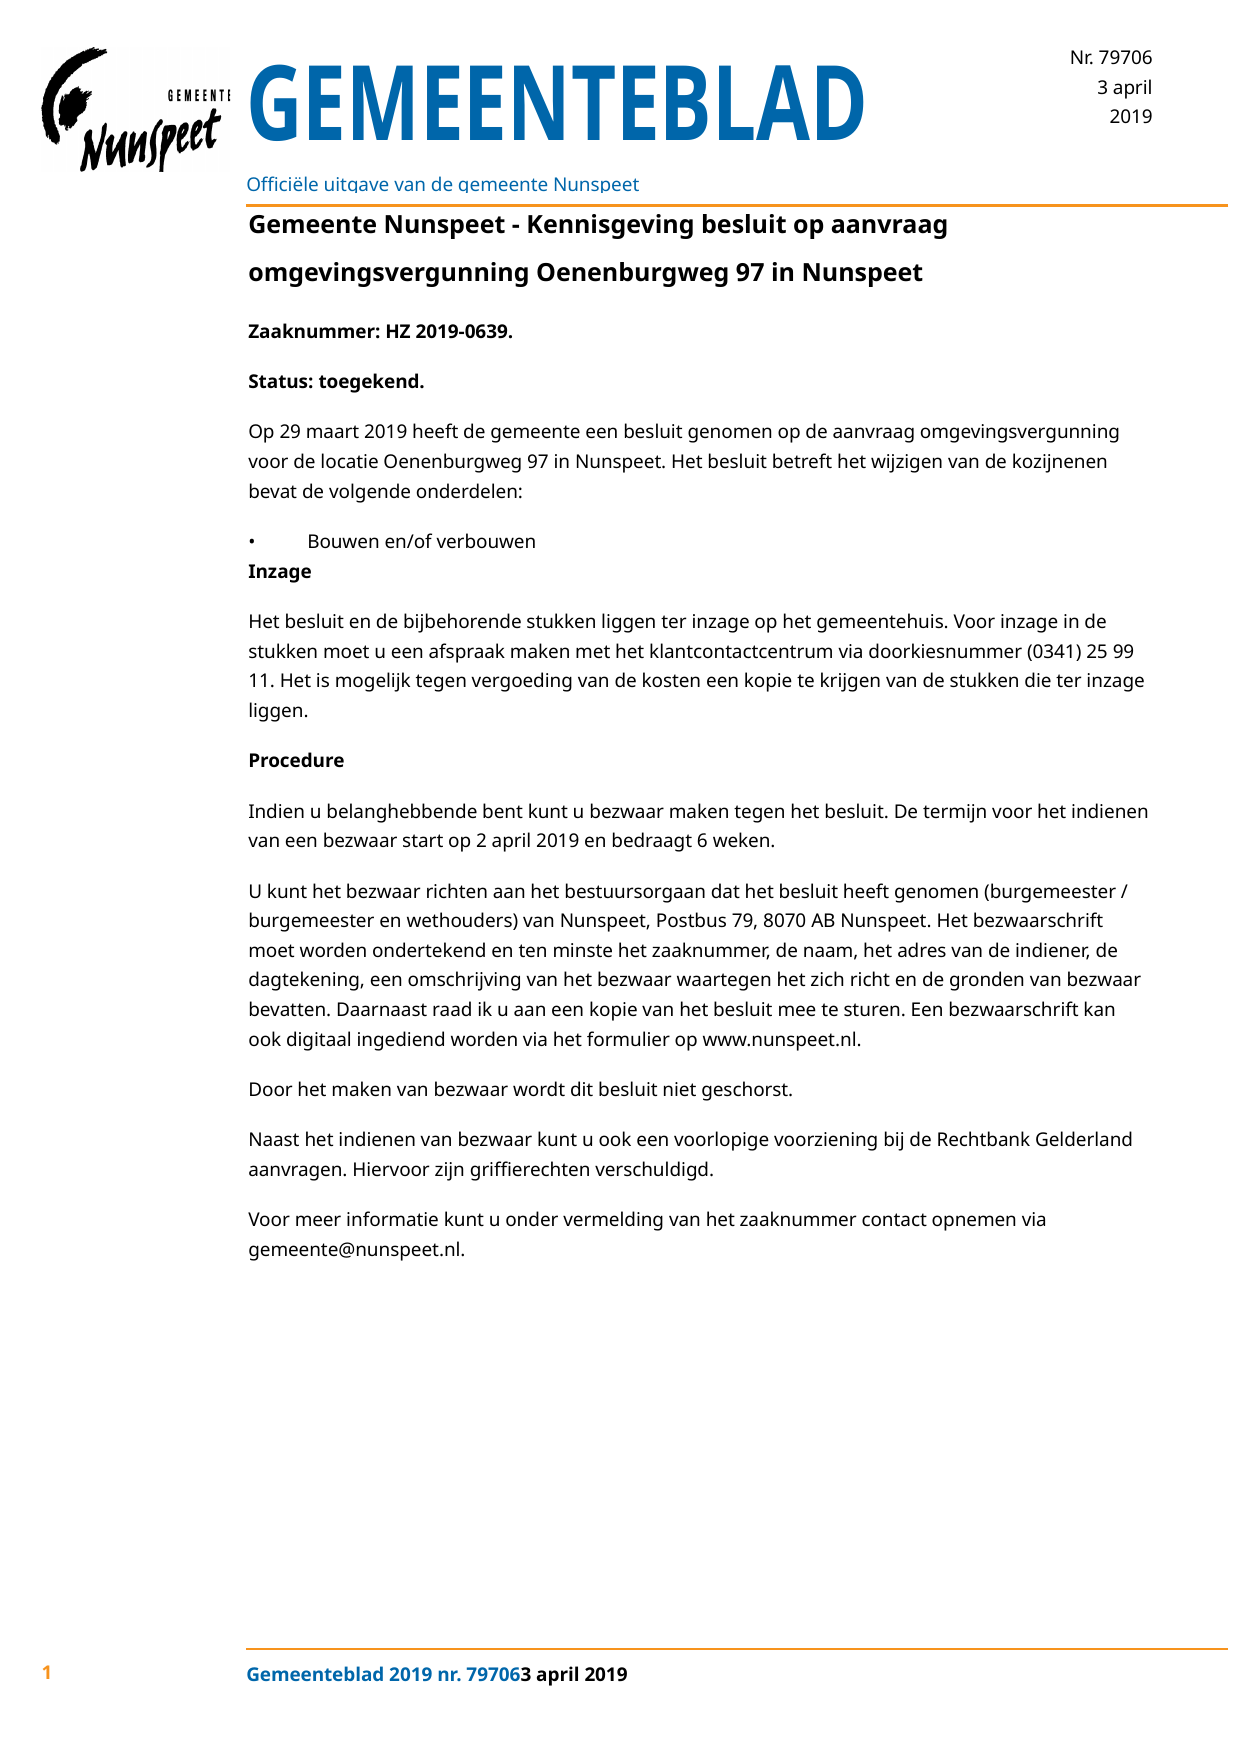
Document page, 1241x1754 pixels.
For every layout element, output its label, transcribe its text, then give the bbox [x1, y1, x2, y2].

text Naast het indienen van bezwaar kunt u ook een voorlopige voorziening bij de Rechtbank Gelderland aanvragen. Hiervoor zijn griffierechten verschuldigd. [248, 1127, 1152, 1182]
text Inzage [248, 558, 1152, 584]
text Status: toegekend. [248, 368, 1152, 394]
text Gemeente Nunspeet - Kennisgeving besluit op aanvraag omgevingsvergunning Oenenburgweg 97 in Nunspeet [248, 207, 1152, 288]
text Het besluit en de bijbehorende stukken liggen ter inzage op het gemeentehuis. Voor inzage in de stukken moet u een afspraak maken met het klantcontactcentrum via doorkiesnummer (0341) 25 99 11. Het is mogelijk tegen vergoeding van de kosten een kopie te krijgen van de stukken die ter inzage liggen. [248, 608, 1152, 723]
text U kunt het bezwaar richten aan het bestuursorgaan dat het besluit heeft genomen (burgemeester / burgemeester en wethouders) van Nunspeet, Postbus 79, 8070 AB Nunspeet. Het bezwaarschrift moet worden ondertekend en ten minste het zaaknummer, de naam, het adres van de indiener, de dagtekening, een omschrijving van het bezwaar waartegen het zich richt en de gronden van bezwaar bevatten. Daarnaast raad ik u aan een kopie van het besluit mee te sturen. Een bezwaarschrift kan ook digitaal ingediend worden via het formulier op www.nunspeet.nl. [248, 878, 1152, 1052]
text Voor meer informatie kunt u onder vermelding van het zaaknummer contact opnemen via gemeente@nunspeet.nl. [248, 1207, 1152, 1262]
list Bouwen en/of verbouwen [248, 528, 1152, 554]
text Op 29 maart 2019 heeft de gemeente een besluit genomen op de aanvraag omgevingsvergunning voor de locatie Oenenburgweg 97 in Nunspeet. Het besluit betreft het wijzigen van de kozijnenen bevat de volgende onderdelen: [248, 419, 1152, 504]
text Door het maken van bezwaar wordt dit besluit niet geschorst. [248, 1076, 1152, 1102]
picture [41, 47, 231, 172]
text Procedure [248, 747, 1152, 773]
text Zaaknummer: HZ 2019-0639. [248, 318, 1152, 344]
text Indien u belanghebbende bent kunt u bezwaar maken tegen het besluit. De termijn voor het indienen van een bezwaar start op 2 april 2019 en bedraagt 6 weken. [248, 798, 1152, 853]
